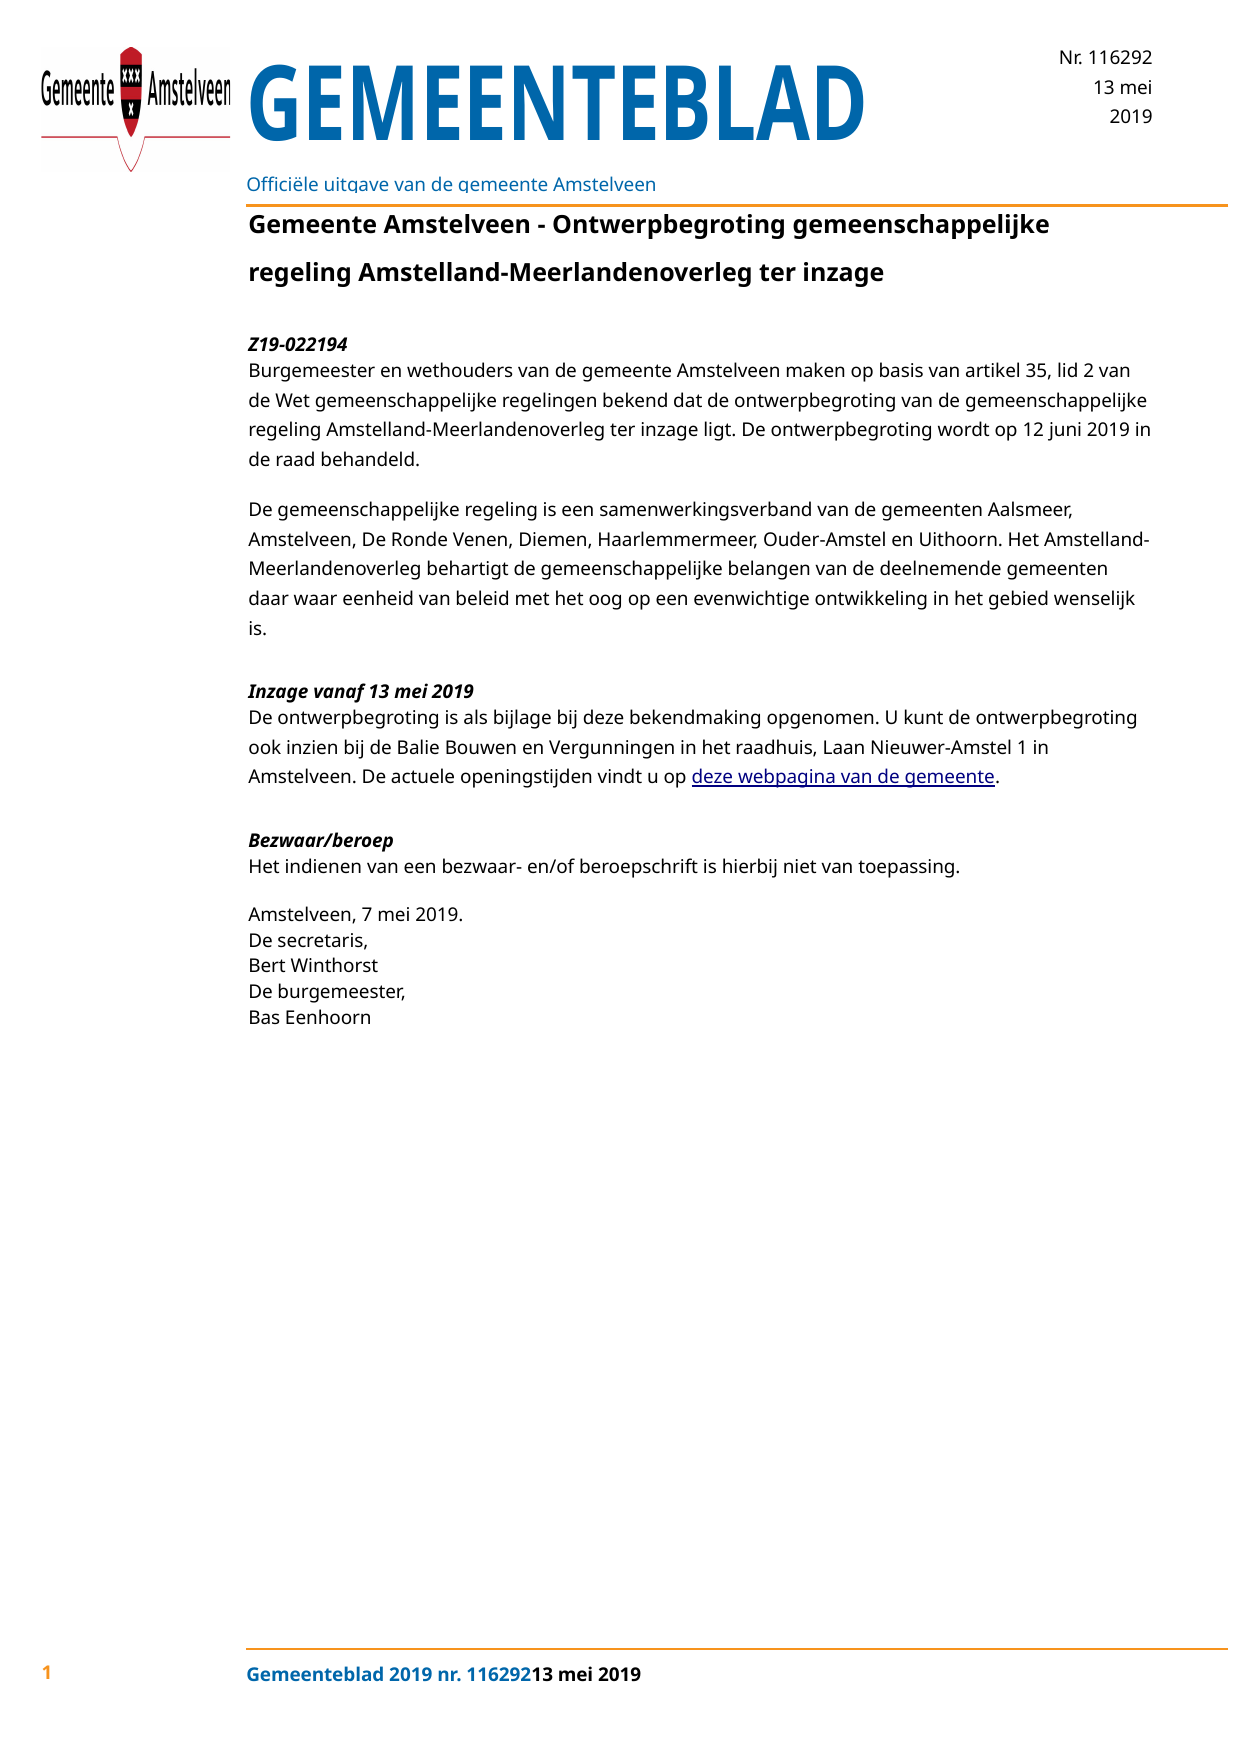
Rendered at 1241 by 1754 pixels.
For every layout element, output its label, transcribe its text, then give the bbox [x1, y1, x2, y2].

text Amstelveen, 7 mei 2019. [248, 901, 1152, 927]
text De ontwerpbegroting is als bijlage bij deze bekendmaking opgenomen. U kunt de ontwerpbegroting ook inzien bij de Balie Bouwen en Vergunningen in het raadhuis, Laan Nieuwer-Amstel 1 in Amstelveen. De actuele openingstijden vindt u op deze webpagina van de gemeente. [248, 704, 1152, 789]
text Het indienen van een bezwaar- en/of beroepschrift is hierbij niet van toepassing. [248, 853, 1152, 879]
text De secretaris, [248, 927, 1152, 952]
text Gemeente Amstelveen - Ontwerpbegroting gemeenschappelijke regeling Amstelland-Meerlandenoverleg ter inzage [248, 207, 1152, 288]
text Bezwaar/beroep [248, 827, 1152, 853]
text Bert Winthorst [248, 952, 1152, 978]
text Burgemeester en wethouders van de gemeente Amstelveen maken op basis van artikel 35, lid 2 van de Wet gemeenschappelijke regelingen bekend dat de ontwerpbegroting van de gemeenschappelijke regeling Amstelland-Meerlandenoverleg ter inzage ligt. De ontwerpbegroting wordt op 12 juni 2019 in de raad behandeld. [248, 357, 1152, 472]
text Inzage vanaf 13 mei 2019 [248, 679, 1152, 704]
text De burgemeester, [248, 978, 1152, 1004]
picture [41, 47, 231, 172]
text Bas Eenhoorn [248, 1004, 1152, 1030]
text Z19-022194 [248, 331, 1152, 357]
text De gemeenschappelijke regeling is een samenwerkingsverband van de gemeenten Aalsmeer, Amstelveen, De Ronde Venen, Diemen, Haarlemmermeer, Ouder-Amstel en Uithoorn. Het Amstelland-Meerlandenoverleg behartigt de gemeenschappelijke belangen van de deelnemende gemeenten daar waar eenheid van beleid met het oog op een evenwichtige ontwikkeling in het gebied wenselijk is. [248, 496, 1152, 640]
